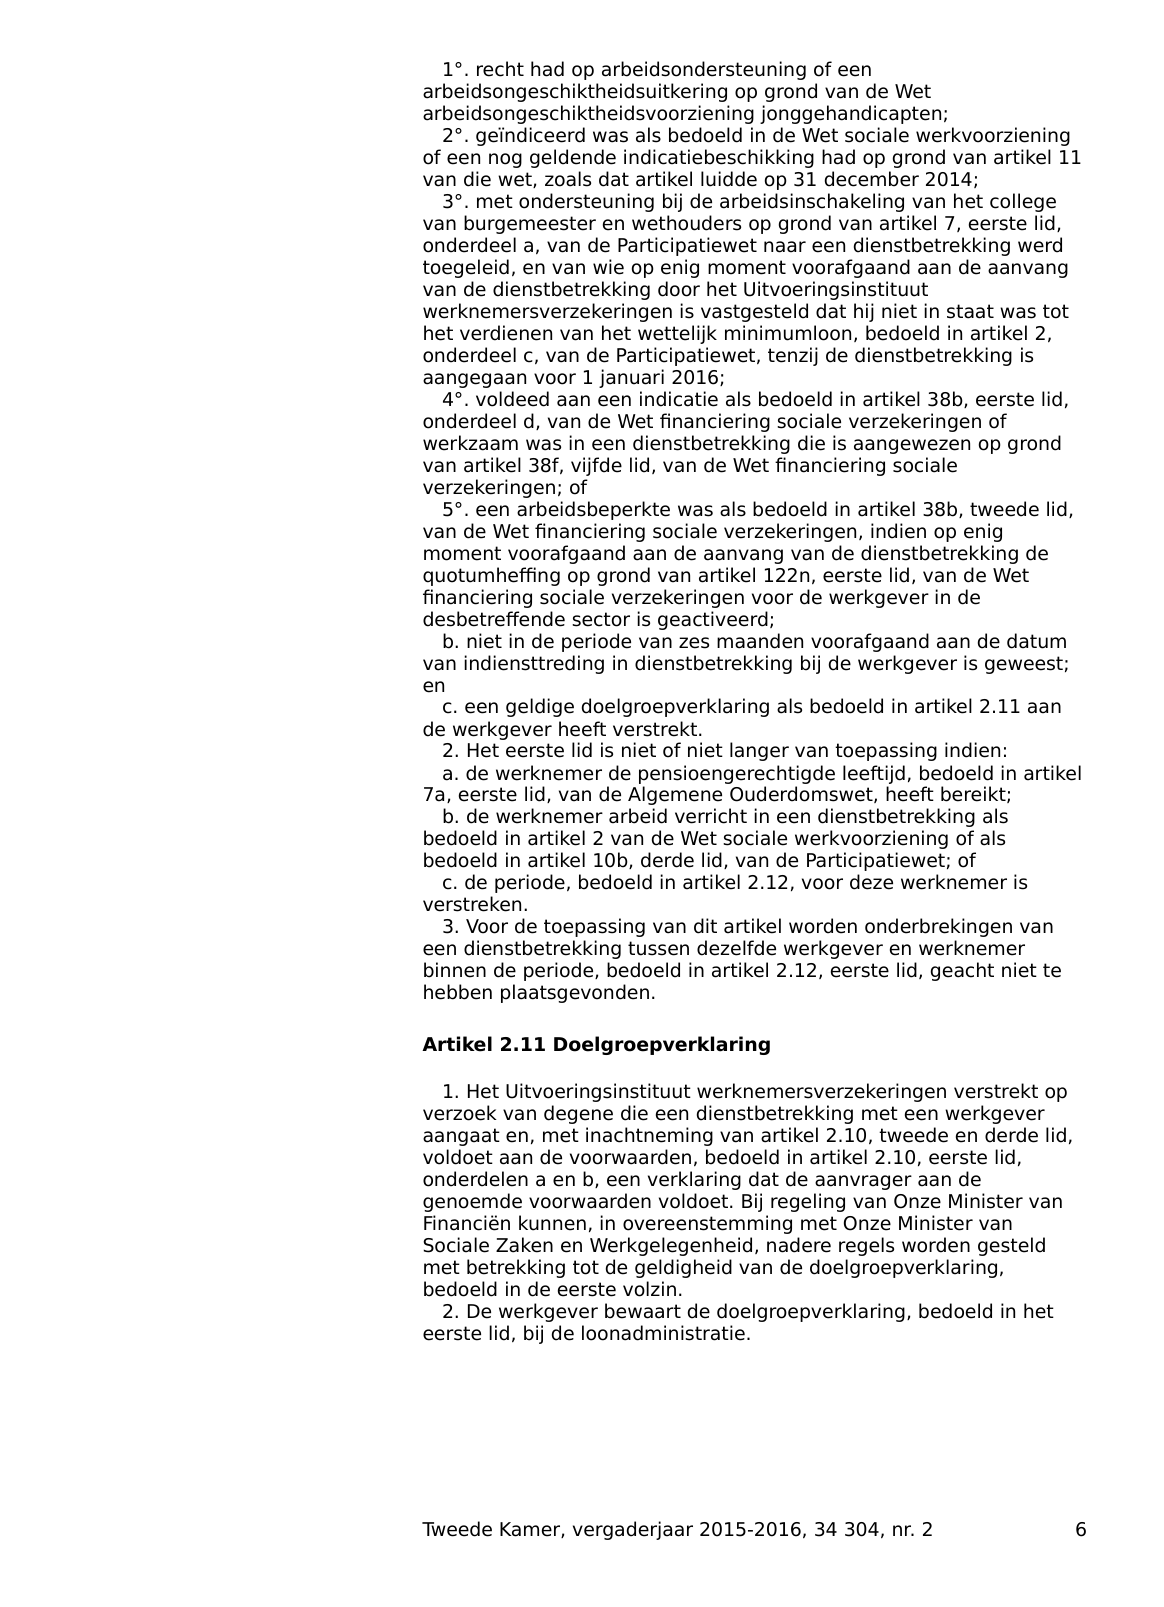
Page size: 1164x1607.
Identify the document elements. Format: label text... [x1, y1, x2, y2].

text b. de werknemer arbeid verricht in een dienstbetrekking als bedoeld in artikel 2 van de Wet sociale werkvoorziening of als bedoeld in artikel 10b, derde lid, van de Participatiewet; of [422, 806, 1087, 872]
text a. de werknemer de pensioengerechtigde leeftijd, bedoeld in artikel 7a, eerste lid, van de Algemene Ouderdomswet, heeft bereikt; [422, 762, 1087, 806]
text 1°. recht had op arbeidsondersteuning of een arbeidsongeschiktheidsuitkering op grond van de Wet arbeidsongeschiktheidsvoorziening jonggehandicapten; [422, 59, 1087, 125]
text 2. De werkgever bewaart de doelgroepverklaring, bedoeld in het eerste lid, bij de loonadministratie. [422, 1301, 1087, 1345]
text 5°. een arbeidsbeperkte was als bedoeld in artikel 38b, tweede lid, van de Wet financiering sociale verzekeringen, indien op enig moment voorafgaand aan de aanvang van de dienstbetrekking de quotumheffing op grond van artikel 122n, eerste lid, van de Wet financiering sociale verzekeringen voor de werkgever in de desbetreffende sector is geactiveerd; [422, 499, 1087, 631]
text 1. Het Uitvoeringsinstituut werknemersverzekeringen verstrekt op verzoek van degene die een dienstbetrekking met een werkgever aangaat en, met inachtneming van artikel 2.10, tweede en derde lid, voldoet aan de voorwaarden, bedoeld in artikel 2.10, eerste lid, onderdelen a en b, een verklaring dat de aanvrager aan de genoemde voorwaarden voldoet. Bij regeling van Onze Minister van Financiën kunnen, in overeenstemming met Onze Minister van Sociale Zaken en Werkgelegenheid, nadere regels worden gesteld met betrekking tot de geldigheid van de doelgroepverklaring, bedoeld in de eerste volzin. [422, 1081, 1087, 1301]
text 2°. geïndiceerd was als bedoeld in de Wet sociale werkvoorziening of een nog geldende indicatiebeschikking had op grond van artikel 11 van die wet, zoals dat artikel luidde op 31 december 2014; [422, 125, 1087, 191]
text 3. Voor de toepassing van dit artikel worden onderbrekingen van een dienstbetrekking tussen dezelfde werkgever en werknemer binnen de periode, bedoeld in artikel 2.12, eerste lid, geacht niet te hebben plaatsgevonden. [422, 916, 1087, 1004]
text c. de periode, bedoeld in artikel 2.12, voor deze werknemer is verstreken. [422, 872, 1087, 916]
text 3°. met ondersteuning bij de arbeidsinschakeling van het college van burgemeester en wethouders op grond van artikel 7, eerste lid, onderdeel a, van de Participatiewet naar een dienstbetrekking werd toegeleid, en van wie op enig moment voorafgaand aan de aanvang van de dienstbetrekking door het Uitvoeringsinstituut werknemersverzekeringen is vastgesteld dat hij niet in staat was tot het verdienen van het wettelijk minimumloon, bedoeld in artikel 2, onderdeel c, van de Participatiewet, tenzij de dienstbetrekking is aangegaan voor 1 januari 2016; [422, 191, 1087, 389]
subtitle Artikel 2.11 Doelgroepverklaring [422, 1034, 1087, 1056]
text b. niet in de periode van zes maanden voorafgaand aan de datum van indiensttreding in dienstbetrekking bij de werkgever is geweest; en [422, 631, 1087, 696]
text 4°. voldeed aan een indicatie als bedoeld in artikel 38b, eerste lid, onderdeel d, van de Wet financiering sociale verzekeringen of werkzaam was in een dienstbetrekking die is aangewezen op grond van artikel 38f, vijfde lid, van de Wet financiering sociale verzekeringen; of [422, 389, 1087, 499]
text c. een geldige doelgroepverklaring als bedoeld in artikel 2.11 aan de werkgever heeft verstrekt. [422, 696, 1087, 740]
text 2. Het eerste lid is niet of niet langer van toepassing indien: [422, 740, 1087, 762]
